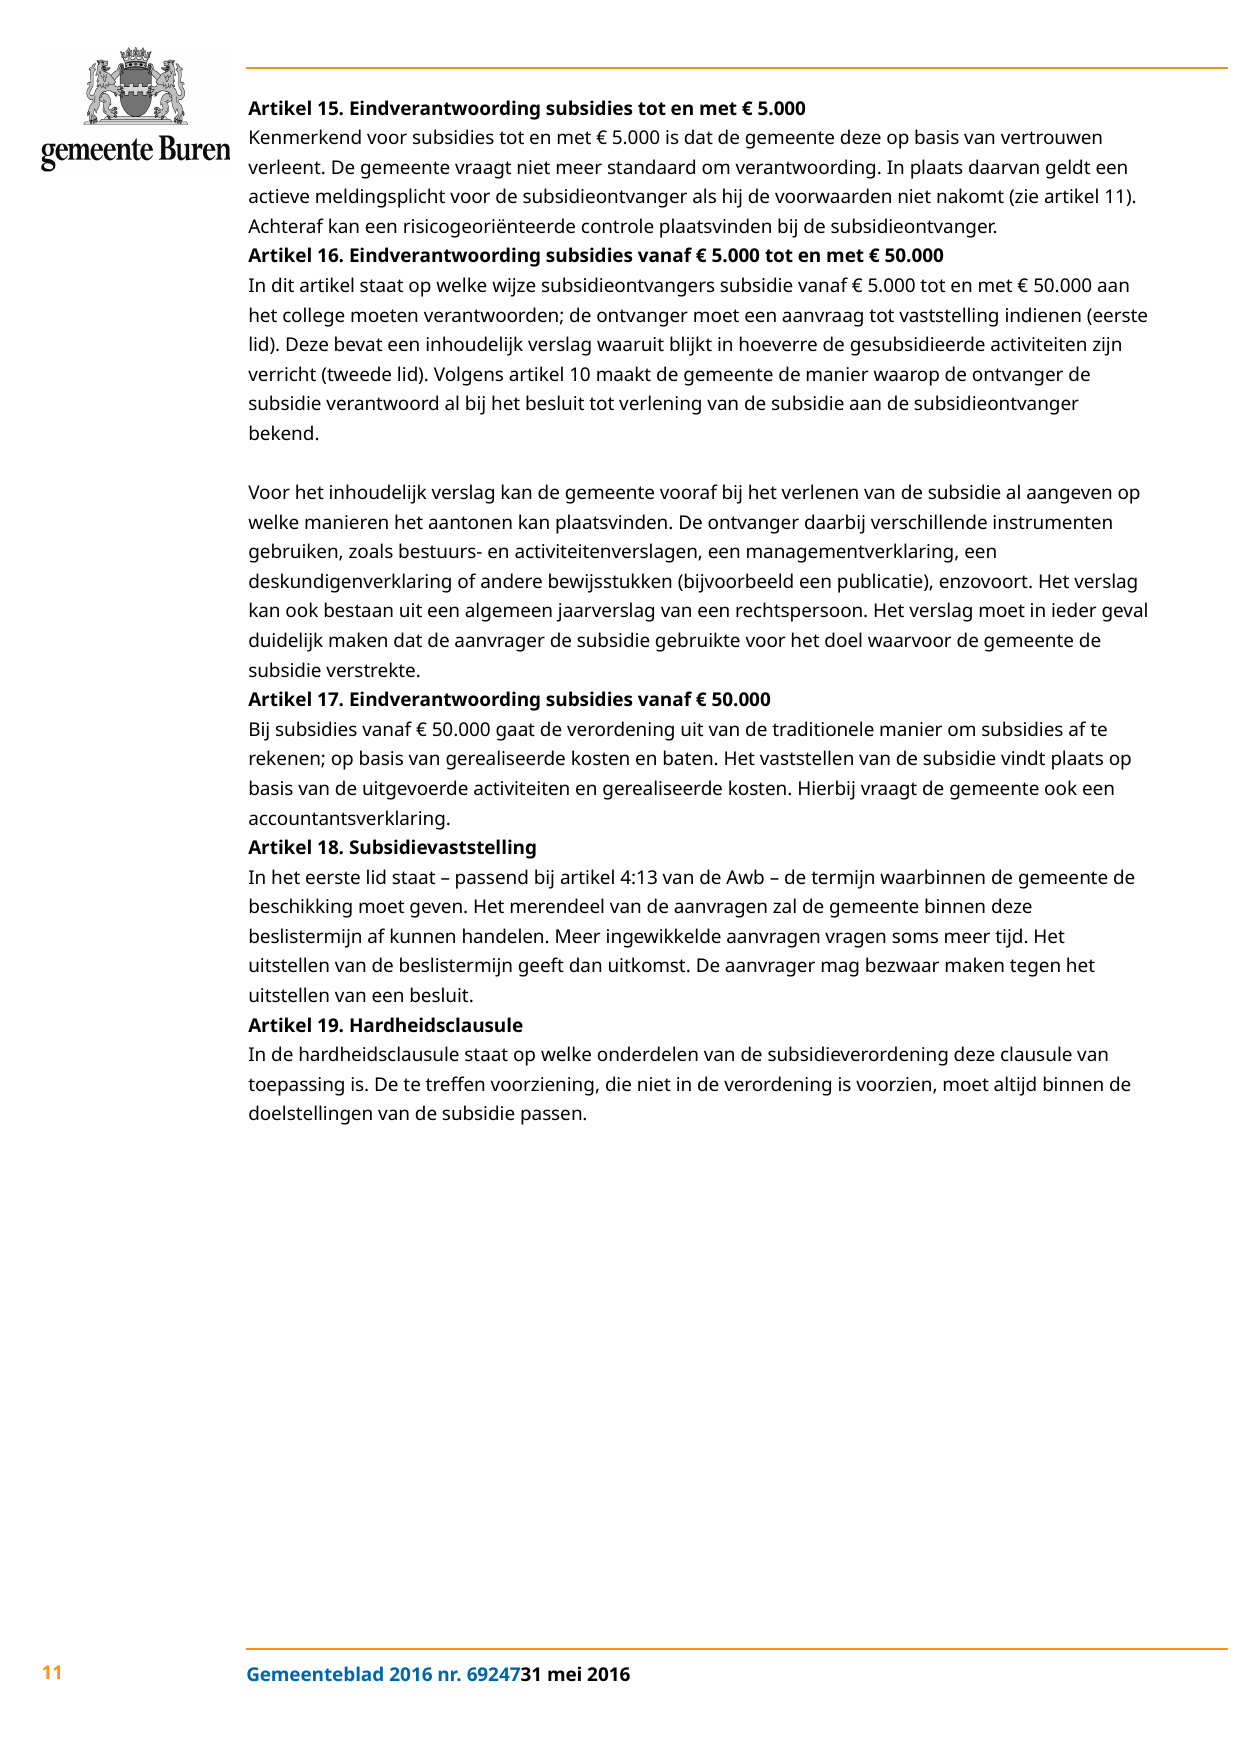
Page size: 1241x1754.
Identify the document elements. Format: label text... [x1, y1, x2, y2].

text In de hardheidsclausule staat op welke onderdelen van de subsidieverordening deze clausule van toepassing is. De te treffen voorziening, die niet in de verordening is voorzien, moet altijd binnen de doelstellingen van de subsidie passen. [248, 1041, 1152, 1126]
text Artikel 18. Subsidievaststelling [248, 834, 1152, 860]
text Bij subsidies vanaf € 50.000 gaat de verordening uit van de traditionele manier om subsidies af te rekenen; op basis van gerealiseerde kosten en baten. Het vaststellen van de subsidie vindt plaats op basis van de uitgevoerde activiteiten en gerealiseerde kosten. Hierbij vraagt de gemeente ook een accountantsverklaring. [248, 716, 1152, 831]
text In dit artikel staat op welke wijze subsidieontvangers subsidie vanaf € 5.000 tot en met € 50.000 aan het college moeten verantwoorden; de ontvanger moet een aanvraag tot vaststelling indienen (eerste lid). Deze bevat een inhoudelijk verslag waaruit blijkt in hoeverre de gesubsidieerde activiteiten zijn verricht (tweede lid). Volgens artikel 10 maakt de gemeente de manier waarop de ontvanger de subsidie verantwoord al bij het besluit tot verlening van de subsidie aan de subsidieontvanger bekend. [248, 272, 1152, 446]
text Voor het inhoudelijk verslag kan de gemeente vooraf bij het verlenen van de subsidie al aangeven op welke manieren het aantonen kan plaatsvinden. De ontvanger daarbij verschillende instrumenten gebruiken, zoals bestuurs- en activiteitenverslagen, een managementverklaring, een deskundigenverklaring of andere bewijsstukken (bijvoorbeeld een publicatie), enzovoort. Het verslag kan ook bestaan uit een algemeen jaarverslag van een rechtspersoon. Het verslag moet in ieder geval duidelijk maken dat de aanvrager de subsidie gebruikte voor het doel waarvoor de gemeente de subsidie verstrekte. [248, 479, 1152, 683]
text Artikel 17. Eindverantwoording subsidies vanaf € 50.000 [248, 686, 1152, 712]
text Artikel 15. Eindverantwoording subsidies tot en met € 5.000 [248, 95, 1152, 121]
text Artikel 19. Hardheidsclausule [248, 1012, 1152, 1038]
picture [41, 47, 231, 172]
text Kenmerkend voor subsidies tot en met € 5.000 is dat de gemeente deze op basis van vertrouwen verleent. De gemeente vraagt niet meer standaard om verantwoording. In plaats daarvan geldt een actieve meldingsplicht voor de subsidieontvanger als hij de voorwaarden niet nakomt (zie artikel 11). Achteraf kan een risicogeoriënteerde controle plaatsvinden bij de subsidieontvanger. [248, 124, 1152, 239]
text In het eerste lid staat – passend bij artikel 4:13 van de Awb – de termijn waarbinnen de gemeente de beschikking moet geven. Het merendeel van de aanvragen zal de gemeente binnen deze beslistermijn af kunnen handelen. Meer ingewikkelde aanvragen vragen soms meer tijd. Het uitstellen van de beslistermijn geeft dan uitkomst. De aanvrager mag bezwaar maken tegen het uitstellen van een besluit. [248, 864, 1152, 1008]
text Artikel 16. Eindverantwoording subsidies vanaf € 5.000 tot en met € 50.000 [248, 243, 1152, 268]
